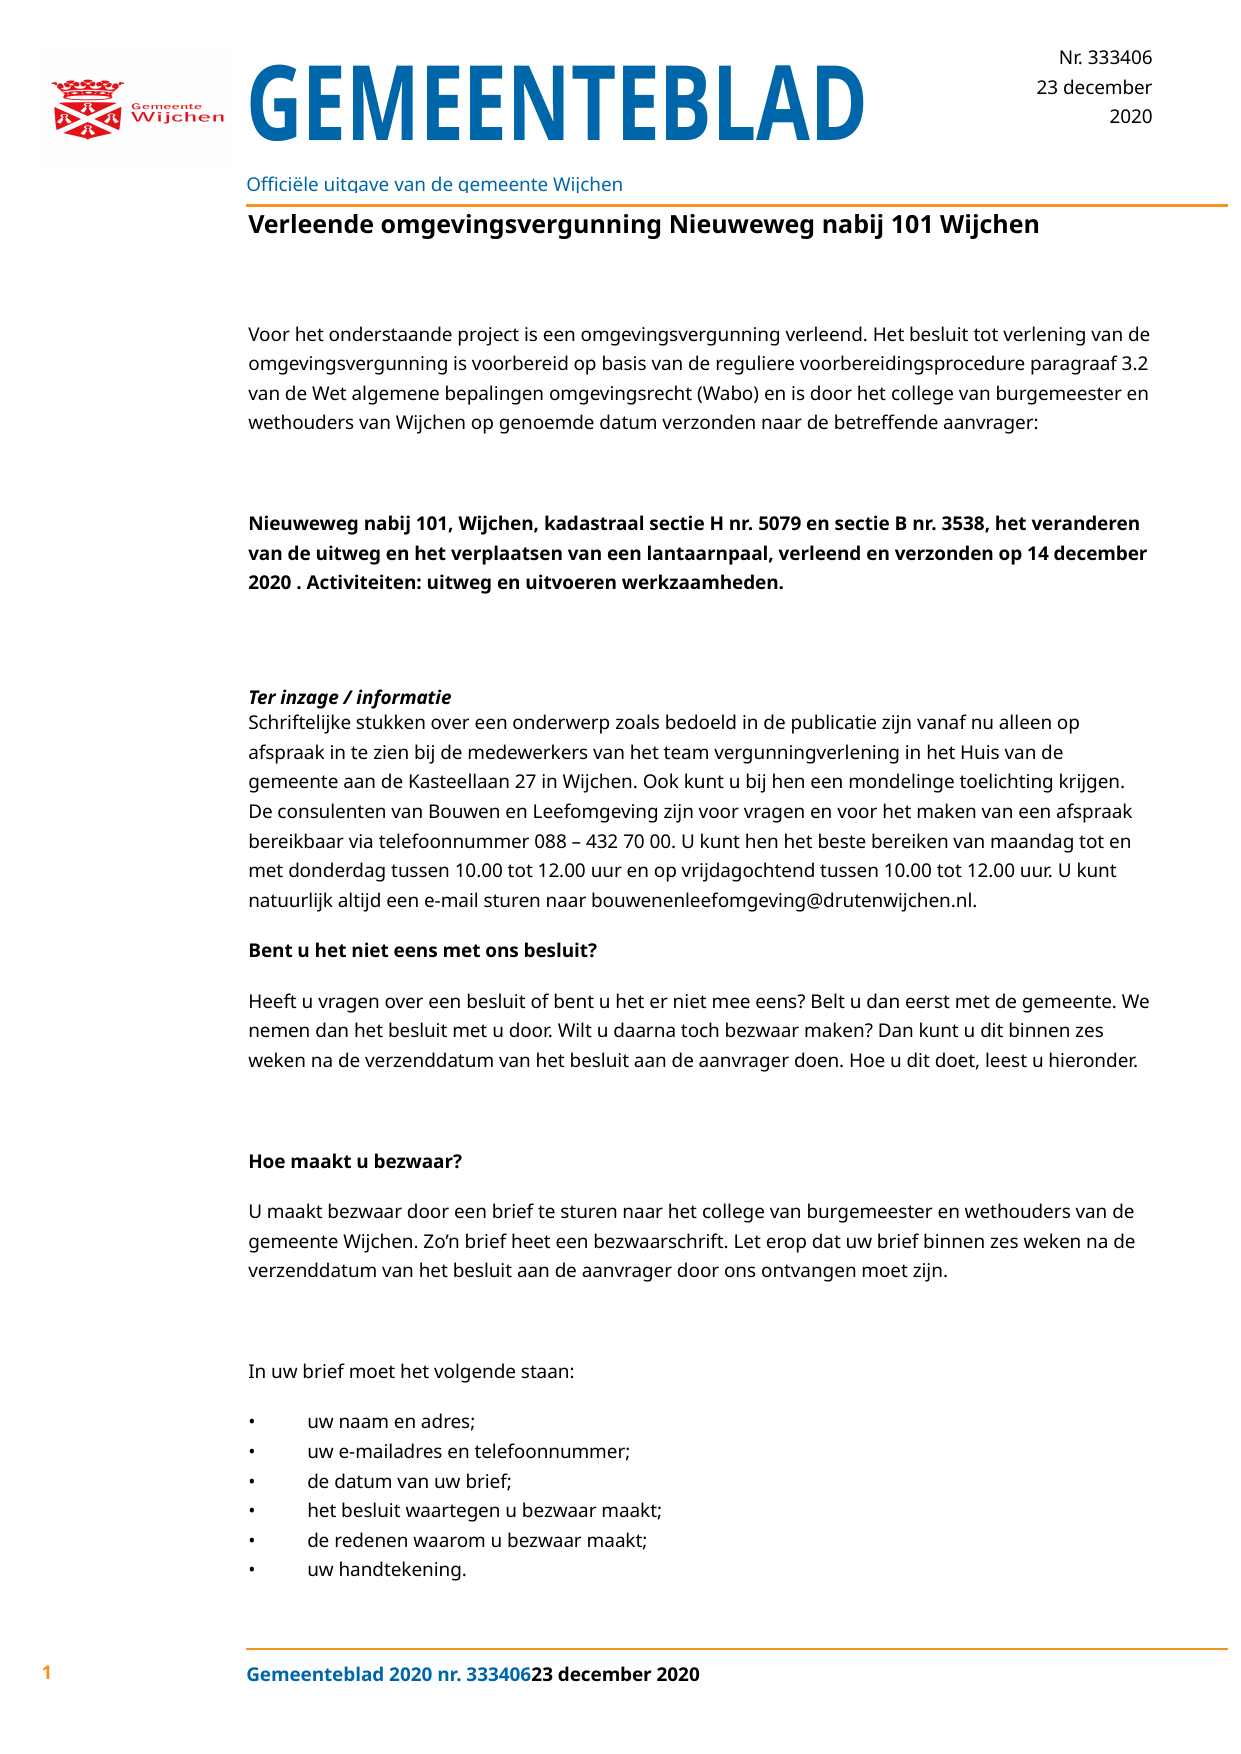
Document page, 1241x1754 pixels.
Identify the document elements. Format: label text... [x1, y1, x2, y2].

text Verleende omgevingsvergunning Nieuweweg nabij 101 Wijchen [248, 207, 1152, 241]
text Hoe maakt u bezwaar? [248, 1148, 1152, 1174]
text Ter inzage / informatie [248, 684, 1152, 709]
text Bent u het niet eens met ons besluit? [248, 937, 1152, 963]
text Schriftelijke stukken over een onderwerp zoals bedoeld in de publicatie zijn vanaf nu alleen op afspraak in te zien bij de medewerkers van het team vergunningverlening in het Huis van de gemeente aan de Kasteellaan 27 in Wijchen. Ook kunt u bij hen een mondelinge toelichting krijgen. De consulenten van Bouwen en Leefomgeving zijn voor vragen en voor het maken van een afspraak bereikbaar via telefoonnummer 088 – 432 70 00. U kunt hen het beste bereiken van maandag tot en met donderdag tussen 10.00 tot 12.00 uur en op vrijdagochtend tussen 10.00 tot 12.00 uur. U kunt natuurlijk altijd een e-mail sturen naar bouwenenleefomgeving@drutenwijchen.nl. [248, 709, 1152, 913]
text Nieuweweg nabij 101, Wijchen, kadastraal sectie H nr. 5079 en sectie B nr. 3538, het veranderen van de uitweg en het verplaatsen van een lantaarnpaal, verleend en verzonden op 14 december 2020 . Activiteiten: uitweg en uitvoeren werkzaamheden. [248, 510, 1152, 595]
text In uw brief moet het volgende staan: [248, 1358, 1152, 1384]
list de redenen waarom u bezwaar maakt; [248, 1527, 1152, 1553]
text Heeft u vragen over een besluit of bent u het er niet mee eens? Belt u dan eerst met de gemeente. We nemen dan het besluit met u door. Wilt u daarna toch bezwaar maken? Dan kunt u dit binnen zes weken na de verzenddatum van het besluit aan de aanvrager doen. Hoe u dit doet, leest u hieronder. [248, 988, 1152, 1073]
picture [41, 47, 231, 172]
text Voor het onderstaande project is een omgevingsvergunning verleend. Het besluit tot verlening van de omgevingsvergunning is voorbereid op basis van de reguliere voorbereidingsprocedure paragraaf 3.2 van de Wet algemene bepalingen omgevingsrecht (Wabo) en is door het college van burgemeester en wethouders van Wijchen op genoemde datum verzonden naar de betreffende aanvrager: [248, 321, 1152, 435]
list uw e-mailadres en telefoonnummer; [248, 1438, 1152, 1464]
text U maakt bezwaar door een brief te sturen naar het college van burgemeester en wethouders van de gemeente Wijchen. Zo’n brief heet een bezwaarschrift. Let erop dat uw brief binnen zes weken na de verzenddatum van het besluit aan de aanvrager door ons ontvangen moet zijn. [248, 1198, 1152, 1283]
list uw naam en adres; [248, 1409, 1152, 1434]
list het besluit waartegen u bezwaar maakt; [248, 1497, 1152, 1523]
list de datum van uw brief; [248, 1468, 1152, 1494]
list uw handtekening. [248, 1557, 1152, 1582]
